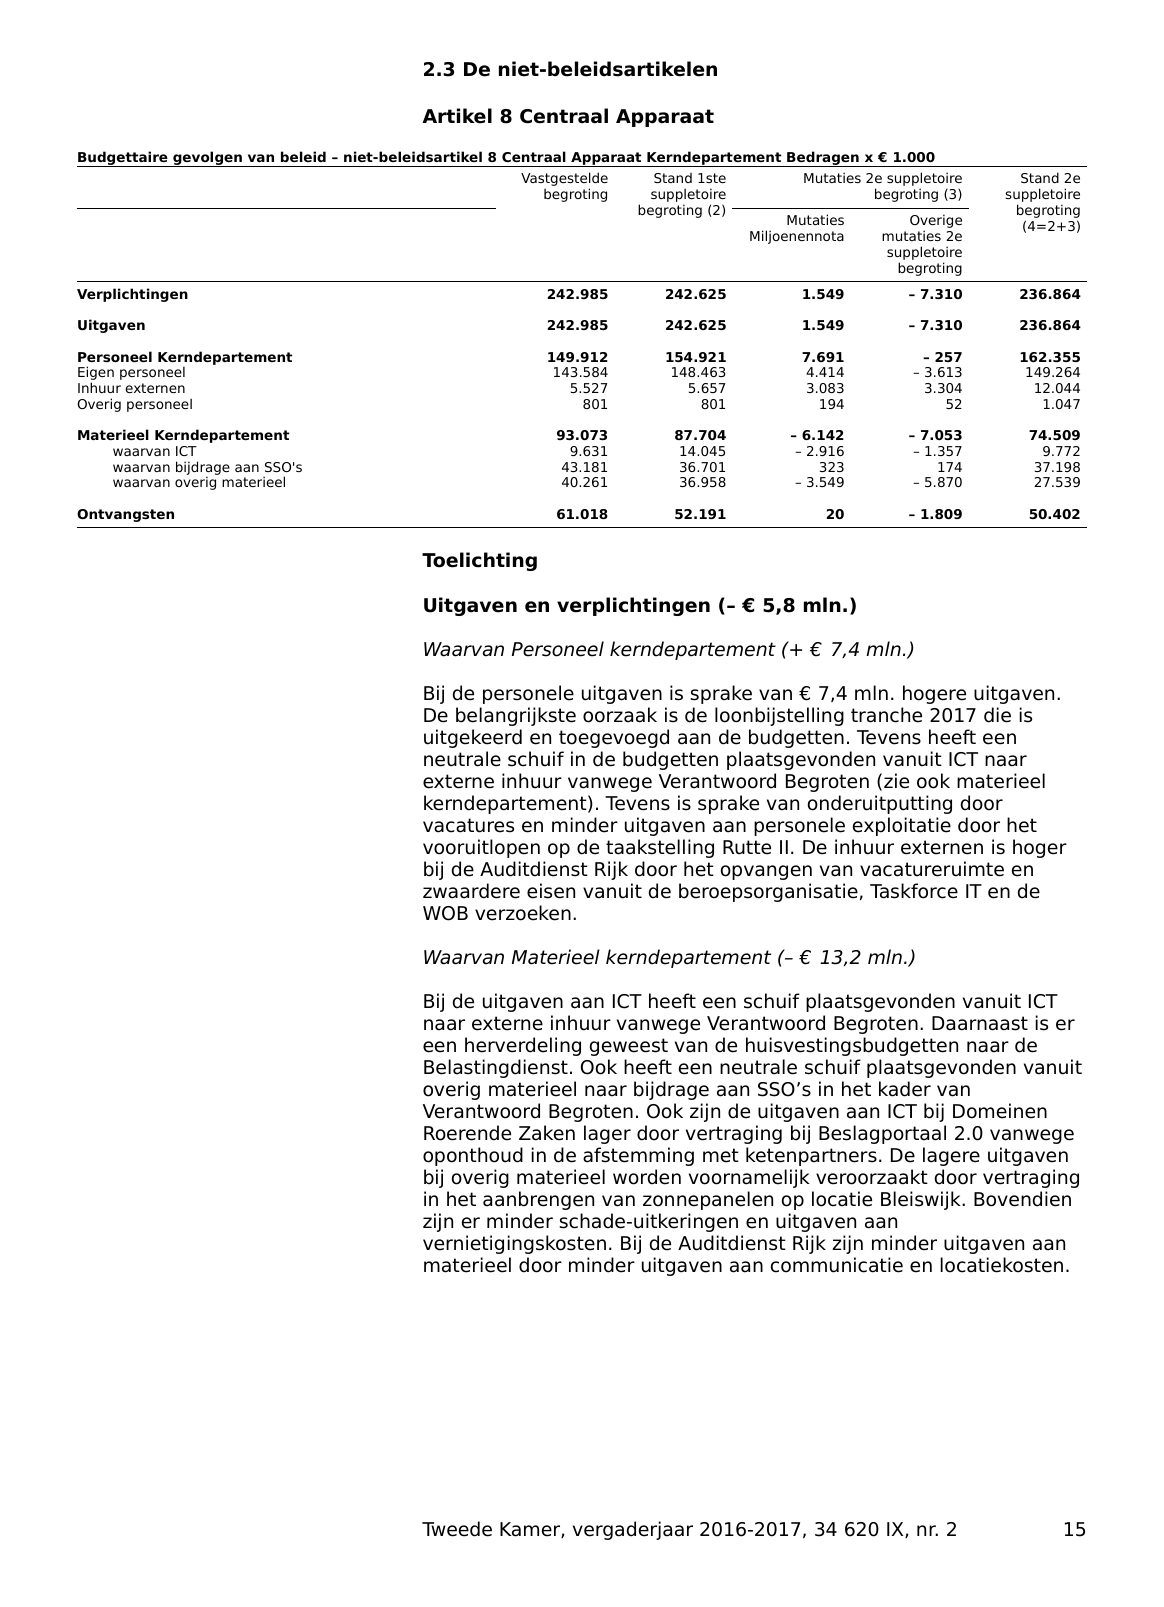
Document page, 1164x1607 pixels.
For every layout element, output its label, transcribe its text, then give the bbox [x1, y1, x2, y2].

table_cell 154.921 [614, 350, 732, 365]
table_cell Inhuur externen [77, 381, 496, 397]
table_cell [106, 302, 496, 318]
table_cell [496, 491, 614, 507]
table_cell [732, 334, 850, 349]
table_cell [969, 491, 1087, 507]
table_cell Verplichtingen [77, 282, 496, 302]
table_cell [77, 209, 106, 281]
subtitle Toelichting [422, 550, 1087, 572]
table_cell [969, 334, 1087, 349]
table_cell [106, 209, 496, 281]
table_cell – 3.613 [850, 365, 968, 381]
table_cell – 1.357 [850, 444, 968, 459]
table_cell 74.509 [969, 428, 1087, 444]
text Bij de uitgaven aan ICT heeft een schuif plaatsgevonden vanuit ICT naar externe inhuur vanwege Verantwoord Begroten. Daarnaast is er een herverdeling geweest van de huisvestingsbudgetten naar de Belastingdienst. Ook heeft een neutrale schuif plaatsgevonden vanuit overig materieel naar bijdrage aan SSO’s in het kader van Verantwoord Begroten. Ook zijn de uitgaven aan ICT bij Domeinen Roerende Zaken lager door vertraging bij Beslagportaal 2.0 vanwege oponthoud in de afstemming met ketenpartners. De lagere uitgaven bij overig materieel worden voornamelijk veroorzaakt door vertraging in het aanbrengen van zonnepanelen op locatie Bleiswijk. Bovendien zijn er minder schade-uitkeringen en uitgaven aan vernietigingskosten. Bij de Auditdienst Rijk zijn minder uitgaven aan materieel door minder uitgaven aan communicatie en locatiekosten. [422, 991, 1087, 1277]
table_cell [850, 491, 968, 507]
table_cell 801 [614, 397, 732, 412]
table_cell 194 [732, 397, 850, 412]
table_cell 5.657 [614, 381, 732, 397]
table_cell 43.181 [496, 460, 614, 475]
table_cell 50.402 [969, 507, 1087, 527]
table_cell 20 [732, 507, 850, 527]
table_cell 801 [496, 397, 614, 412]
table_cell Materieel Kerndepartement [77, 428, 496, 444]
table_cell [496, 413, 614, 428]
table_cell waarvan overig materieel [106, 475, 496, 491]
table_cell Ontvangsten [77, 507, 496, 527]
table_cell [850, 413, 968, 428]
table_cell [614, 491, 732, 507]
table_cell – 3.549 [732, 475, 850, 491]
table_cell 61.018 [496, 507, 614, 527]
table_cell 37.198 [969, 460, 1087, 475]
table_cell – 2.916 [732, 444, 850, 459]
table_cell Mutaties 2e suppletoire begroting (3) [732, 167, 968, 207]
table_cell [969, 413, 1087, 428]
subtitle Artikel 8 Centraal Apparaat [422, 106, 1087, 128]
table_cell 174 [850, 460, 968, 475]
table_cell Uitgaven [77, 318, 496, 334]
table_cell Personeel Kerndepartement [77, 350, 496, 365]
table_cell 87.704 [614, 428, 732, 444]
table_cell – 5.870 [850, 475, 968, 491]
table_cell [77, 413, 496, 428]
table_cell 162.355 [969, 350, 1087, 365]
table_cell 93.073 [496, 428, 614, 444]
table_cell 9.772 [969, 444, 1087, 459]
table_cell [77, 491, 106, 507]
table_cell [77, 302, 106, 318]
table_cell [77, 460, 106, 475]
table_cell [614, 302, 732, 318]
table_cell 242.625 [614, 318, 732, 334]
table_cell [496, 302, 614, 318]
table_cell 5.527 [496, 381, 614, 397]
table_cell – 7.053 [850, 428, 968, 444]
table_cell 36.701 [614, 460, 732, 475]
table_cell [732, 302, 850, 318]
table_cell [969, 302, 1087, 318]
table_cell 149.912 [496, 350, 614, 365]
table_cell [732, 491, 850, 507]
table_cell 7.691 [732, 350, 850, 365]
table_cell 4.414 [732, 365, 850, 381]
table_cell [77, 475, 106, 491]
table_cell – 6.142 [732, 428, 850, 444]
subtitle Waarvan Personeel kerndepartement (+ € 7,4 mln.) [422, 639, 1087, 661]
table_cell Vastgestelde begroting [496, 167, 614, 281]
table_cell waarvan ICT [106, 444, 496, 459]
table_cell 1.047 [969, 397, 1087, 412]
table_cell 242.625 [614, 282, 732, 302]
table_cell 1.549 [732, 282, 850, 302]
table_cell Stand 1ste suppletoire begroting (2) [614, 167, 732, 281]
table_cell – 257 [850, 350, 968, 365]
table_cell 148.463 [614, 365, 732, 381]
table_cell [850, 334, 968, 349]
table_cell 242.985 [496, 318, 614, 334]
table_cell [614, 334, 732, 349]
table_cell Stand 2e suppletoire begroting (4=2+3) [969, 167, 1087, 281]
table_cell – 1.809 [850, 507, 968, 527]
table_cell 3.304 [850, 381, 968, 397]
table_cell 52 [850, 397, 968, 412]
subtitle 2.3 De niet-beleidsartikelen [422, 59, 1087, 81]
table_cell 149.264 [969, 365, 1087, 381]
subtitle Waarvan Materieel kerndepartement (– € 13,2 mln.) [422, 947, 1087, 969]
table_cell 9.631 [496, 444, 614, 459]
table_cell [106, 167, 496, 207]
table_cell 40.261 [496, 475, 614, 491]
table_cell [106, 334, 496, 349]
table_cell 1.549 [732, 318, 850, 334]
table_cell Overige mutaties 2e suppletoire begroting [850, 209, 968, 281]
table_cell [106, 491, 496, 507]
table_cell 52.191 [614, 507, 732, 527]
table_cell Eigen personeel [77, 365, 496, 381]
table_cell [614, 413, 732, 428]
table_cell waarvan bijdrage aan SSO's [106, 460, 496, 475]
table_cell 14.045 [614, 444, 732, 459]
table_cell 12.044 [969, 381, 1087, 397]
table_cell 323 [732, 460, 850, 475]
table_cell 36.958 [614, 475, 732, 491]
table_cell [496, 334, 614, 349]
table_cell – 7.310 [850, 318, 968, 334]
table_cell Mutaties Miljoenennota [732, 209, 850, 281]
table_cell [732, 413, 850, 428]
table_cell Overig personeel [77, 397, 496, 412]
text Bij de personele uitgaven is sprake van € 7,4 mln. hogere uitgaven. De belangrijkste oorzaak is de loonbijstelling tranche 2017 die is uitgekeerd en toegevoegd aan de budgetten. Tevens heeft een neutrale schuif in de budgetten plaatsgevonden vanuit ICT naar externe inhuur vanwege Verantwoord Begroten (zie ook materieel kerndepartement). Tevens is sprake van onderuitputting door vacatures en minder uitgaven aan personele exploitatie door het vooruitlopen op de taakstelling Rutte II. De inhuur externen is hoger bij de Auditdienst Rijk door het opvangen van vacatureruimte en zwaardere eisen vanuit de beroepsorganisatie, Taskforce IT en de WOB verzoeken. [422, 683, 1087, 925]
table_cell 27.539 [969, 475, 1087, 491]
table_cell 236.864 [969, 318, 1087, 334]
table_cell [850, 302, 968, 318]
table_cell 236.864 [969, 282, 1087, 302]
table_header Budgettaire gevolgen van beleid – niet-beleidsartikel 8 Centraal Apparaat Kerndepartement Bedragen x € 1.000 [77, 150, 1087, 166]
table_cell [77, 334, 106, 349]
table_cell 3.083 [732, 381, 850, 397]
text Uitgaven en verplichtingen (– € 5,8 mln.) [422, 594, 1087, 617]
table_cell [77, 444, 106, 459]
table_cell – 7.310 [850, 282, 968, 302]
table_cell 143.584 [496, 365, 614, 381]
table_cell 242.985 [496, 282, 614, 302]
table_cell [77, 167, 106, 207]
